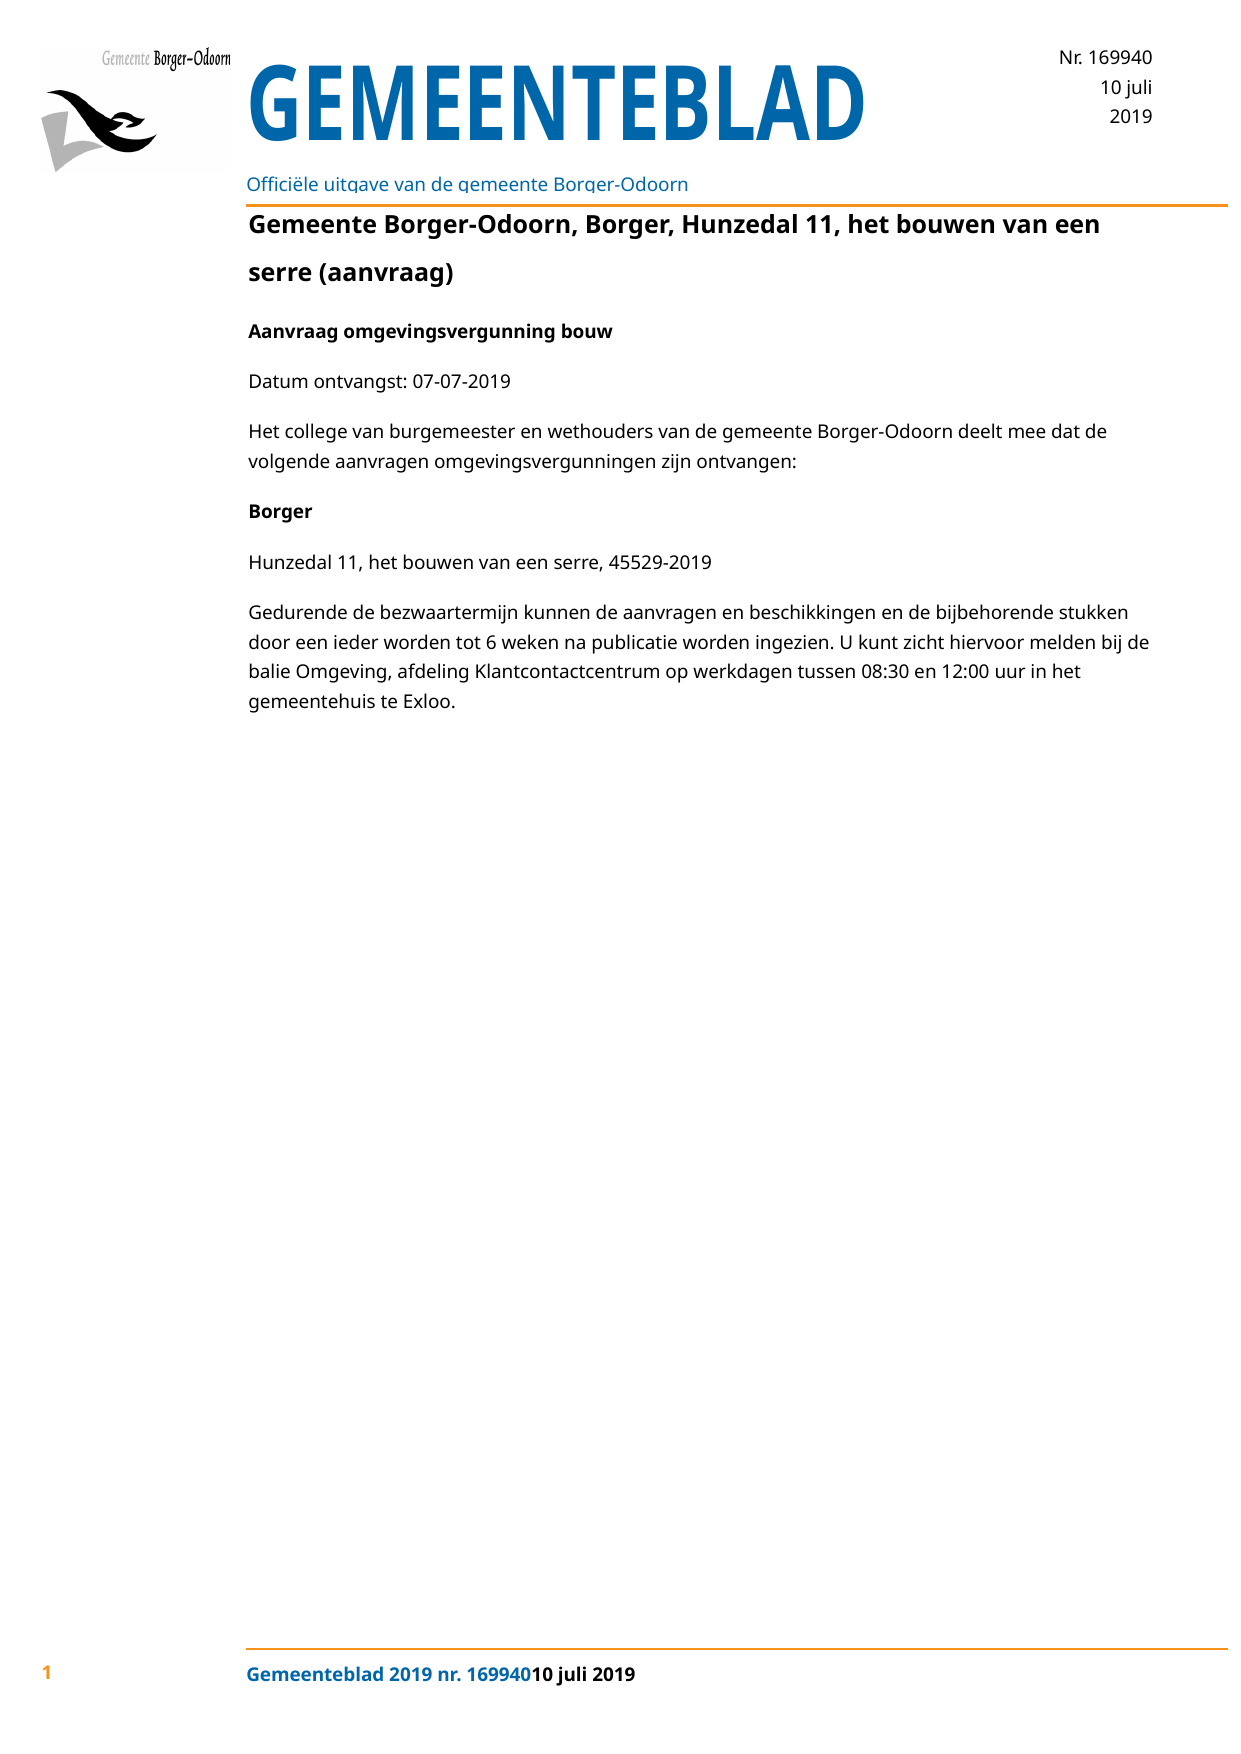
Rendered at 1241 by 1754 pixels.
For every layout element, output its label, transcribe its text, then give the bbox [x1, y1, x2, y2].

text Het college van burgemeester en wethouders van de gemeente Borger-Odoorn deelt mee dat de volgende aanvragen omgevingsvergunningen zijn ontvangen: [248, 419, 1152, 474]
text Datum ontvangst: 07-07-2019 [248, 368, 1152, 394]
text Borger [248, 499, 1152, 524]
picture [41, 47, 231, 172]
text Hunzedal 11, het bouwen van een serre, 45529-2019 [248, 549, 1152, 575]
text Gemeente Borger-Odoorn, Borger, Hunzedal 11, het bouwen van een serre (aanvraag) [248, 207, 1152, 288]
text Aanvraag omgevingsvergunning bouw [248, 318, 1152, 344]
text Gedurende de bezwaartermijn kunnen de aanvragen en beschikkingen en de bijbehorende stukken door een ieder worden tot 6 weken na publicatie worden ingezien. U kunt zicht hiervoor melden bij de balie Omgeving, afdeling Klantcontactcentrum op werkdagen tussen 08:30 en 12:00 uur in het gemeentehuis te Exloo. [248, 599, 1152, 714]
